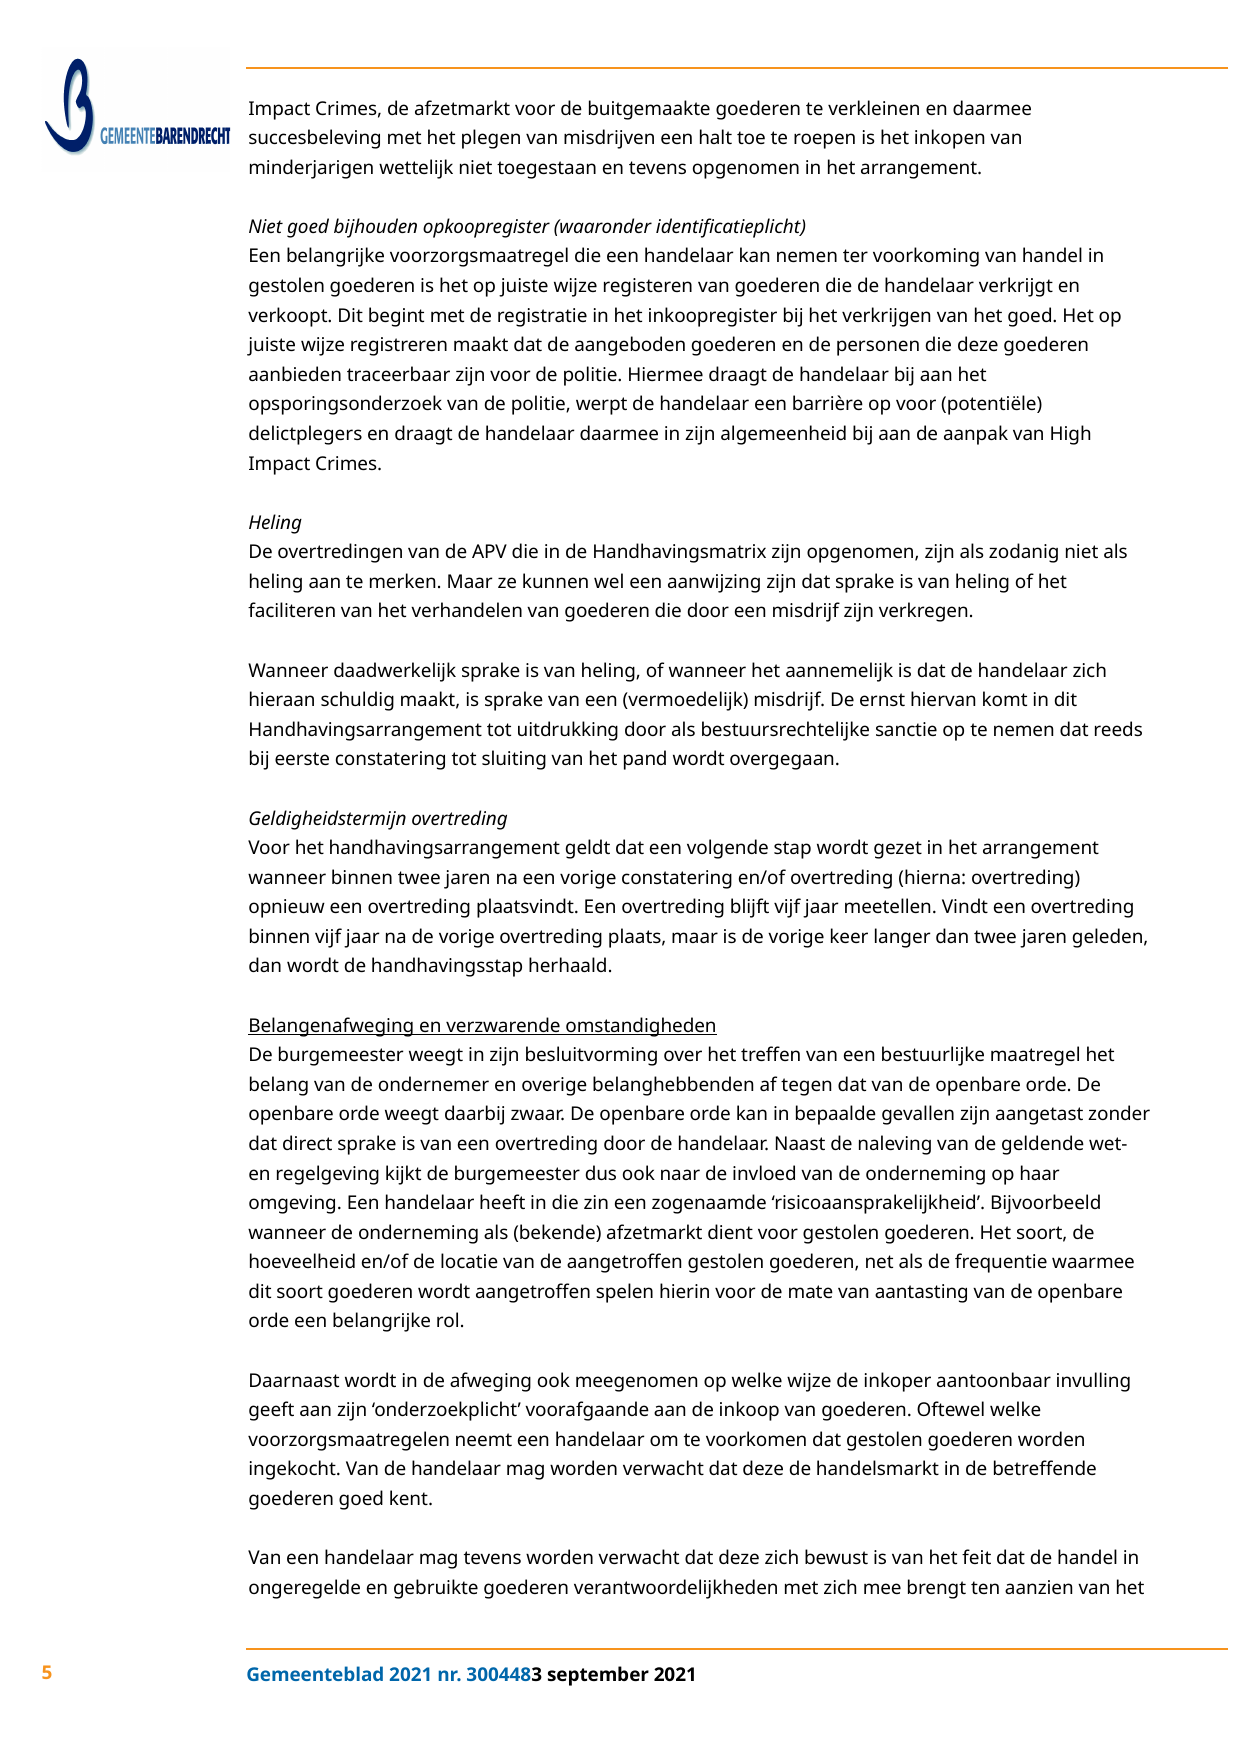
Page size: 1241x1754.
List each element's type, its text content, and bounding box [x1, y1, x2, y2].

text Voor het handhavingsarrangement geldt dat een volgende stap wordt gezet in het arrangement wanneer binnen twee jaren na een vorige constatering en/of overtreding (hierna: overtreding) opnieuw een overtreding plaatsvindt. Een overtreding blijft vijf jaar meetellen. Vindt een overtreding binnen vijf jaar na de vorige overtreding plaats, maar is de vorige keer langer dan twee jaren geleden, dan wordt de handhavingsstap herhaald. [248, 834, 1152, 978]
text Daarnaast wordt in de afweging ook meegenomen op welke wijze de inkoper aantoonbaar invulling geeft aan zijn ‘onderzoekplicht’ voorafgaande aan de inkoop van goederen. Oftewel welke voorzorgsmaatregelen neemt een handelaar om te voorkomen dat gestolen goederen worden ingekocht. Van de handelaar mag worden verwacht dat deze de handelsmarkt in de betreffende goederen goed kent. [248, 1367, 1152, 1511]
text Belangenafweging en verzwarende omstandigheden [248, 1012, 1152, 1038]
text Wanneer daadwerkelijk sprake is van heling, of wanneer het aannemelijk is dat de handelaar zich hieraan schuldig maakt, is sprake van een (vermoedelijk) misdrijf. De ernst hiervan komt in dit Handhavingsarrangement tot uitdrukking door als bestuursrechtelijke sanctie op te nemen dat reeds bij eerste constatering tot sluiting van het pand wordt overgegaan. [248, 657, 1152, 771]
text De overtredingen van de APV die in de Handhavingsmatrix zijn opgenomen, zijn als zodanig niet als heling aan te merken. Maar ze kunnen wel een aanwijzing zijn dat sprake is van heling of het faciliteren van het verhandelen van goederen die door een misdrijf zijn verkregen. [248, 538, 1152, 623]
picture [41, 47, 231, 172]
text Impact Crimes, de afzetmarkt voor de buitgemaakte goederen te verkleinen en daarmee succesbeleving met het plegen van misdrijven een halt toe te roepen is het inkopen van minderjarigen wettelijk niet toegestaan en tevens opgenomen in het arrangement. [248, 95, 1152, 180]
text Een belangrijke voorzorgsmaatregel die een handelaar kan nemen ter voorkoming van handel in gestolen goederen is het op juiste wijze registeren van goederen die de handelaar verkrijgt en verkoopt. Dit begint met de registratie in het inkoopregister bij het verkrijgen van het goed. Het op juiste wijze registreren maakt dat de aangeboden goederen en de personen die deze goederen aanbieden traceerbaar zijn voor de politie. Hiermee draagt de handelaar bij aan het opsporingsonderzoek van de politie, werpt de handelaar een barrière op voor (potentiële) delictplegers en draagt de handelaar daarmee in zijn algemeenheid bij aan de aanpak van High Impact Crimes. [248, 243, 1152, 476]
text Niet goed bijhouden opkoopregister (waaronder identificatieplicht) [248, 213, 1152, 239]
text Van een handelaar mag tevens worden verwacht dat deze zich bewust is van het feit dat de handel in ongeregelde en gebruikte goederen verantwoordelijkheden met zich mee brengt ten aanzien van het [248, 1544, 1152, 1600]
text De burgemeester weegt in zijn besluitvorming over het treffen van een bestuurlijke maatregel het belang van de ondernemer en overige belanghebbenden af tegen dat van de openbare orde. De openbare orde weegt daarbij zwaar. De openbare orde kan in bepaalde gevallen zijn aangetast zonder dat direct sprake is van een overtreding door de handelaar. Naast de naleving van de geldende wet- en regelgeving kijkt de burgemeester dus ook naar de invloed van de onderneming op haar omgeving. Een handelaar heeft in die zin een zogenaamde ‘risicoaansprakelijkheid’. Bijvoorbeeld wanneer de onderneming als (bekende) afzetmarkt dient voor gestolen goederen. Het soort, de hoeveelheid en/of de locatie van de aangetroffen gestolen goederen, net als de frequentie waarmee dit soort goederen wordt aangetroffen spelen hierin voor de mate van aantasting van de openbare orde een belangrijke rol. [248, 1041, 1152, 1333]
text Geldigheidstermijn overtreding [248, 805, 1152, 831]
text Heling [248, 509, 1152, 535]
